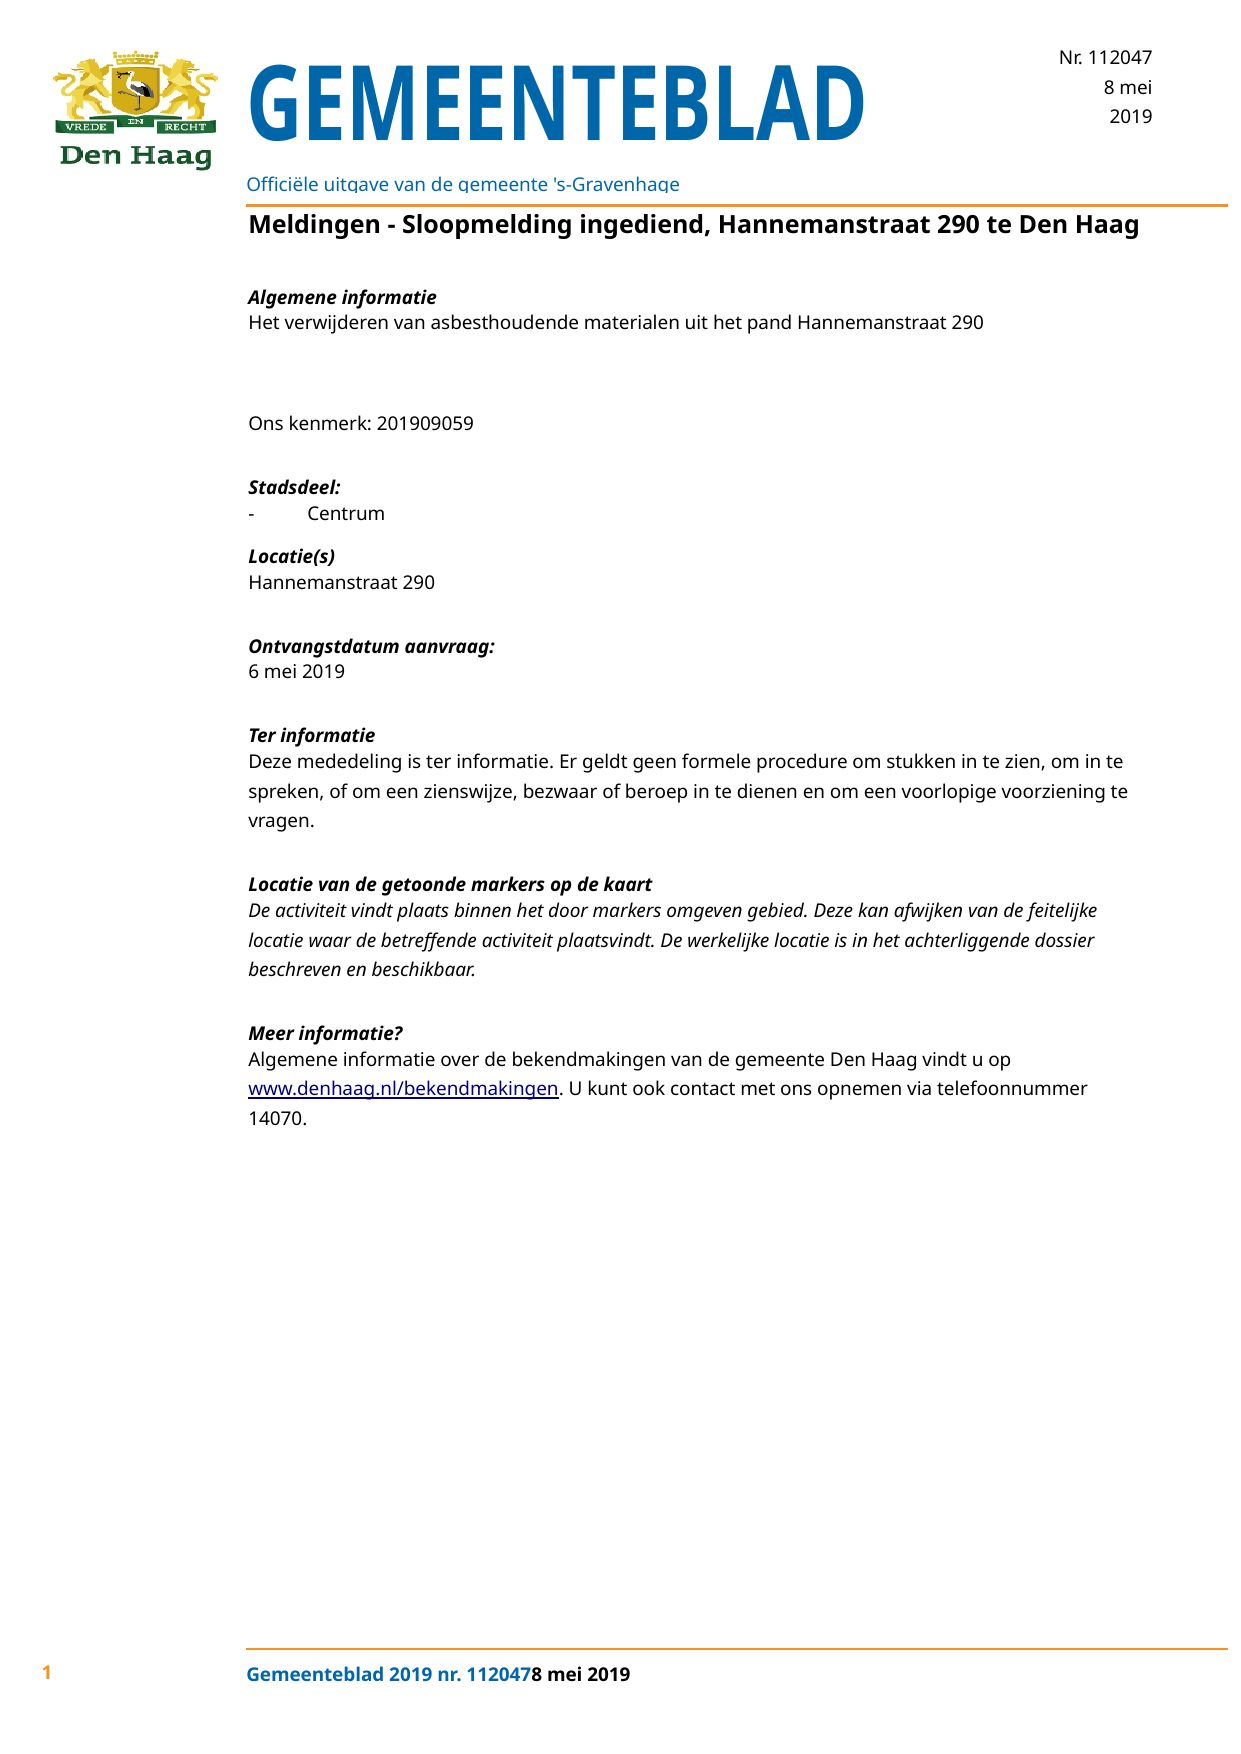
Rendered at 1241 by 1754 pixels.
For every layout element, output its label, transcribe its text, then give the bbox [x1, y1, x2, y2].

text Het verwijderen van asbesthoudende materialen uit het pand Hannemanstraat 290 [248, 309, 1152, 335]
list Centrum [248, 500, 1152, 526]
text De activiteit vindt plaats binnen het door markers omgeven gebied. Deze kan afwijken van de feitelijke locatie waar de betreffende activiteit plaatsvindt. De werkelijke locatie is in het achterliggende dossier beschreven en beschikbaar. [248, 897, 1152, 982]
text Locatie van de getoonde markers op de kaart [248, 871, 1152, 897]
text Stadsdeel: [248, 474, 1152, 500]
text Algemene informatie [248, 284, 1152, 309]
text Ontvangstdatum aanvraag: [248, 633, 1152, 659]
text Meer informatie? [248, 1020, 1152, 1046]
text Meldingen - Sloopmelding ingediend, Hannemanstraat 290 te Den Haag [248, 207, 1152, 241]
picture [41, 47, 231, 172]
text Algemene informatie over de bekendmakingen van de gemeente Den Haag vindt u op www.denhaag.nl/bekendmakingen. U kunt ook contact met ons opnemen via telefoonnummer 14070. [248, 1046, 1152, 1131]
text Ons kenmerk: 201909059 [248, 410, 1152, 436]
text Ter informatie [248, 723, 1152, 748]
text Deze mededeling is ter informatie. Er geldt geen formele procedure om stukken in te zien, om in te spreken, of om een zienswijze, bezwaar of beroep in te dienen en om een voorlopige voorziening te vragen. [248, 748, 1152, 833]
text 6 mei 2019 [248, 659, 1152, 684]
text Locatie(s) [248, 543, 1152, 569]
text Hannemanstraat 290 [248, 569, 1152, 595]
